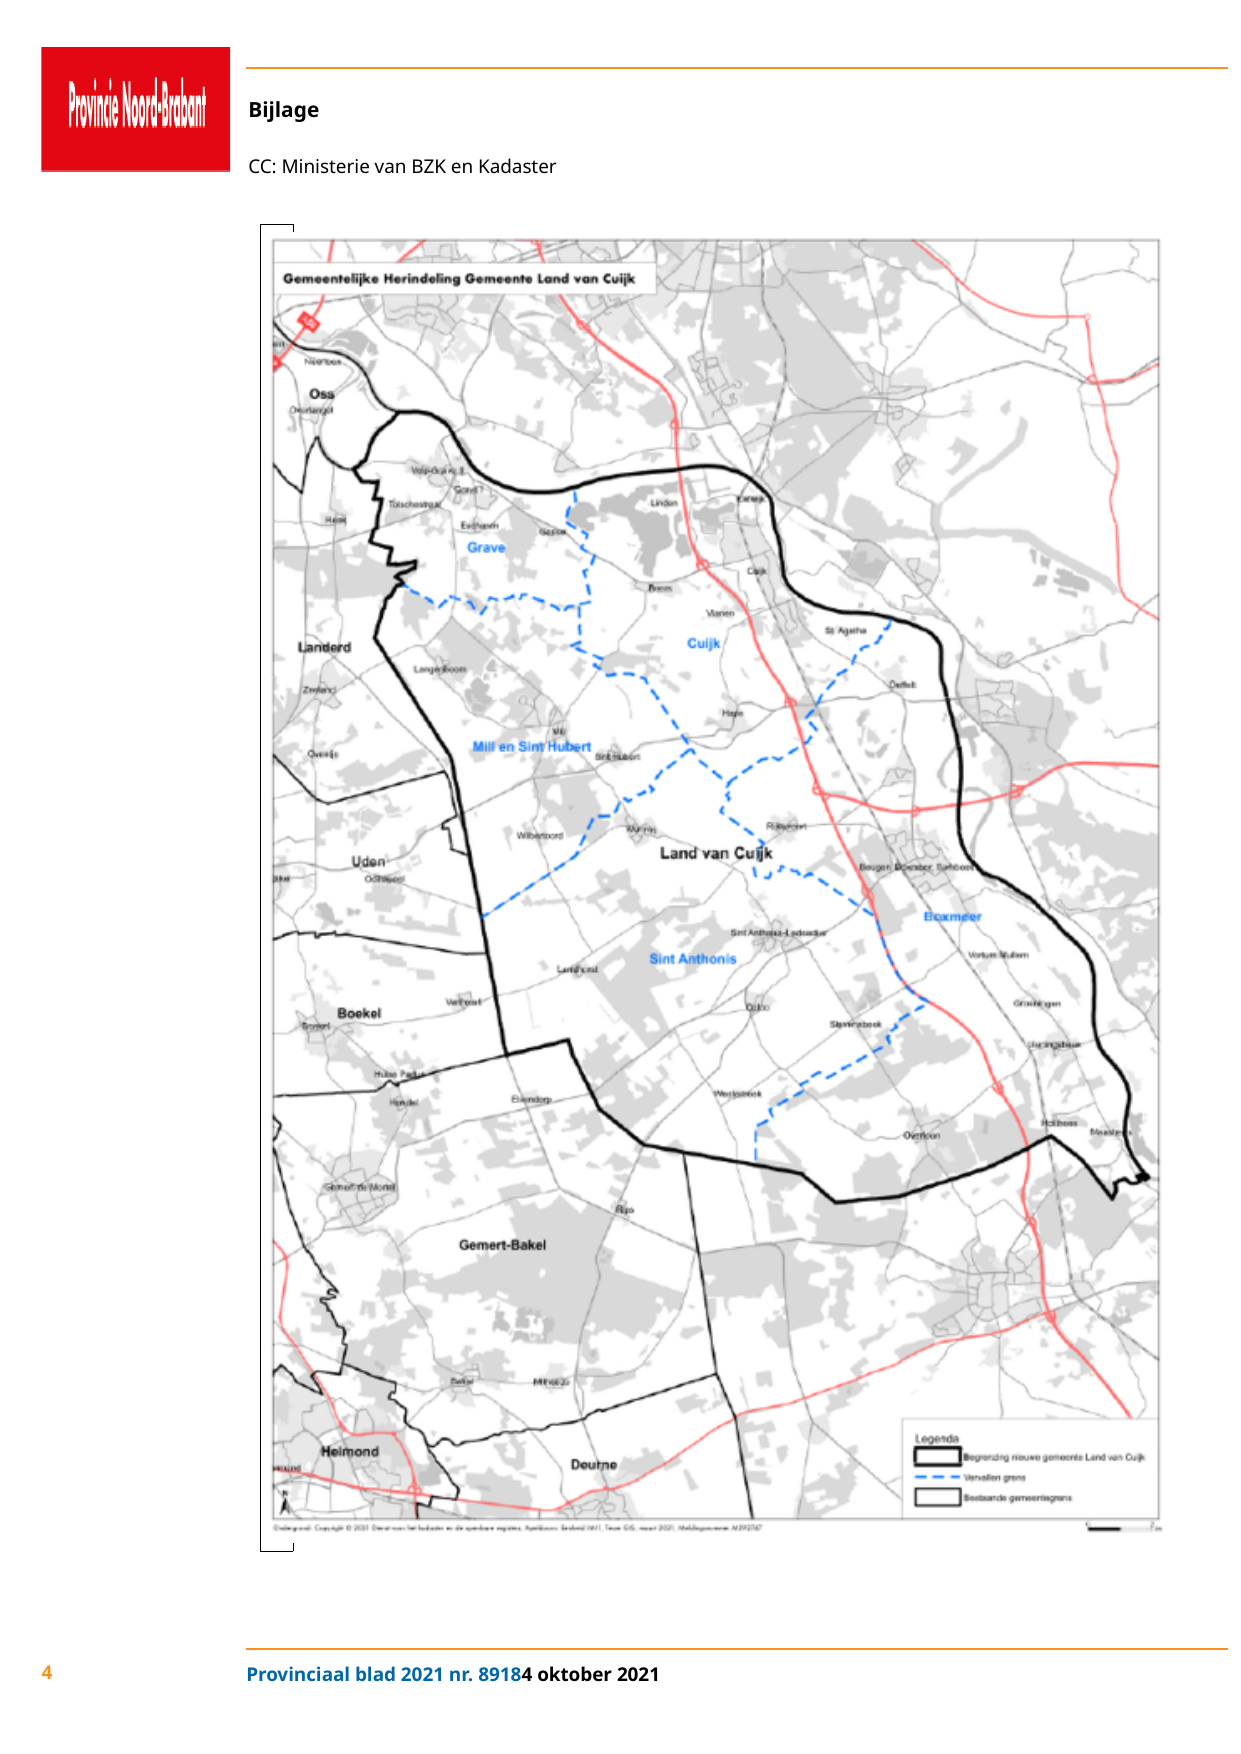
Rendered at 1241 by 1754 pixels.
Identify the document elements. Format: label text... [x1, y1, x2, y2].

picture [268, 232, 1173, 1543]
text Bijlage [248, 95, 1152, 123]
text CC: Ministerie van BZK en Kadaster [248, 153, 1152, 179]
picture [41, 47, 231, 172]
